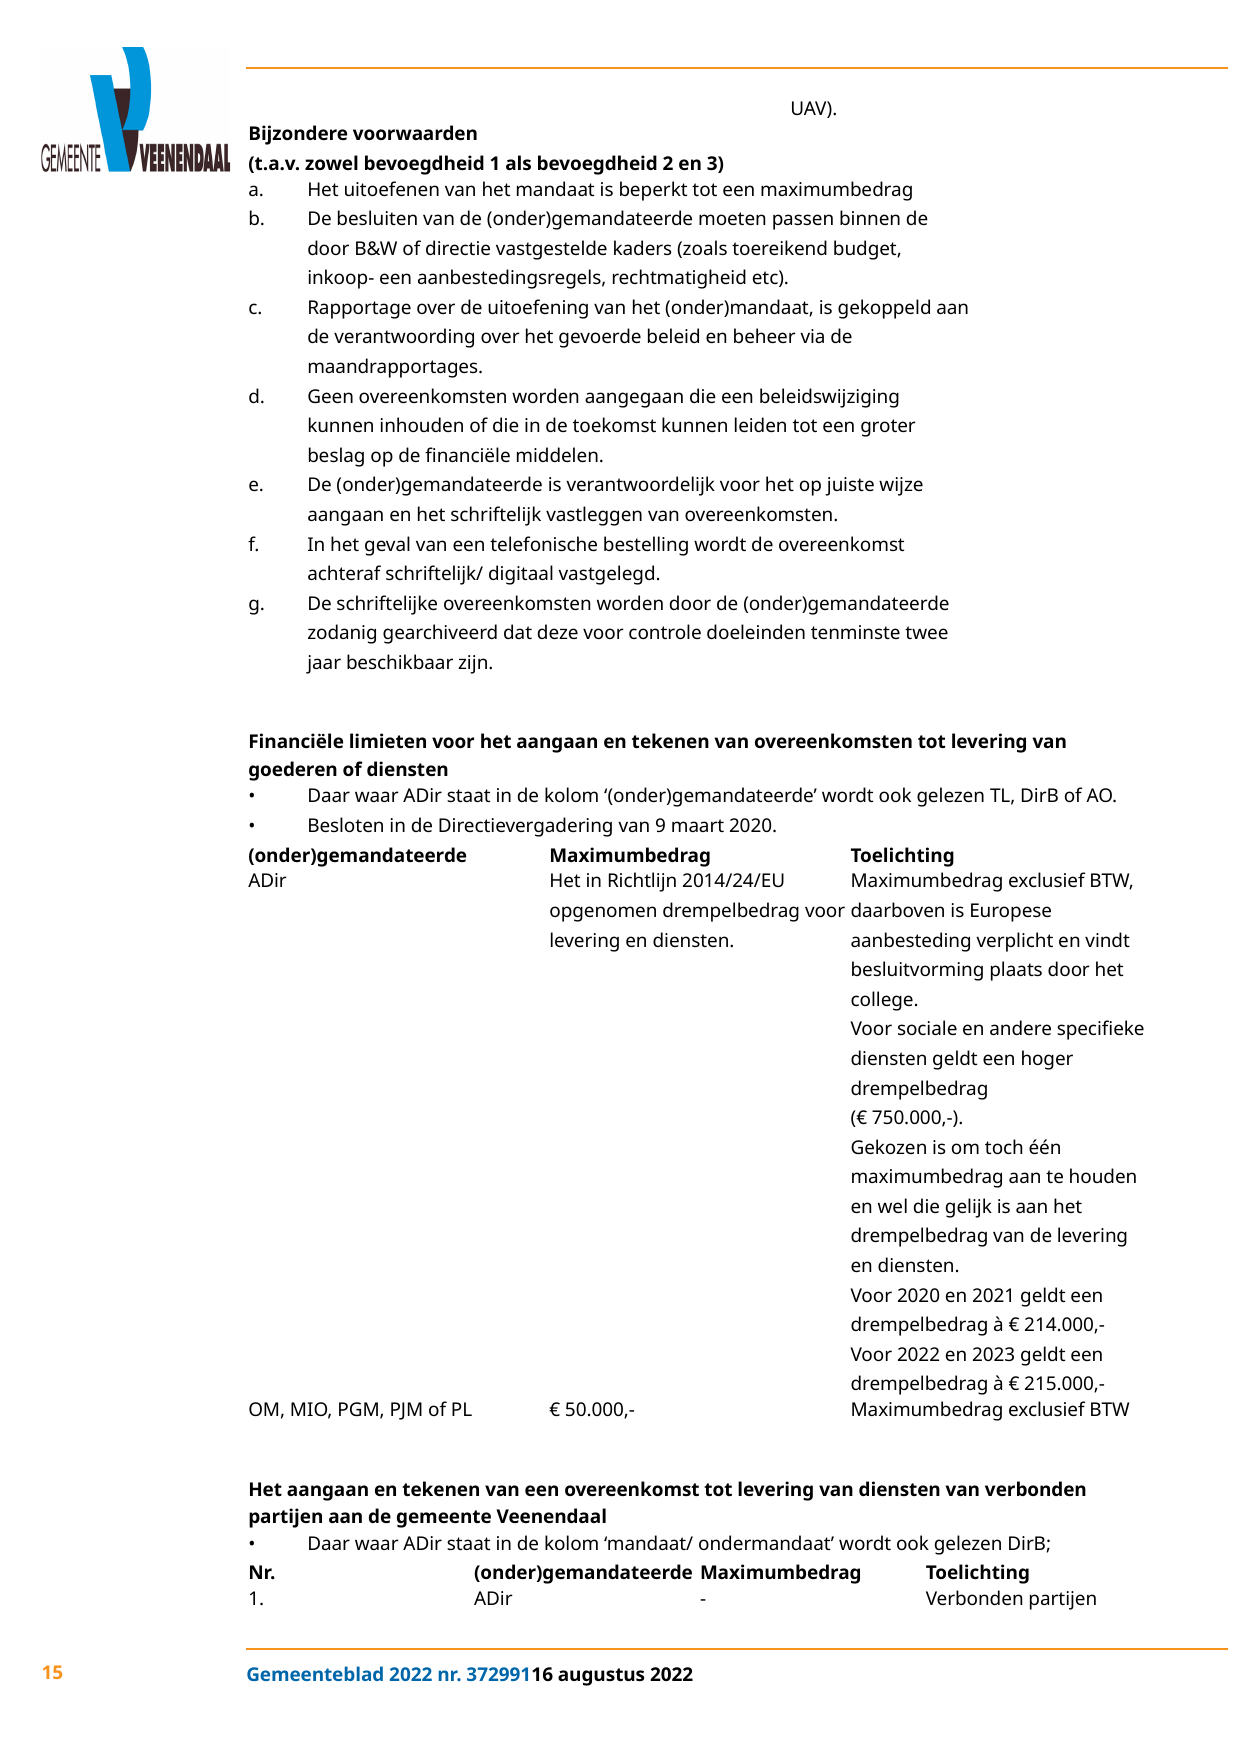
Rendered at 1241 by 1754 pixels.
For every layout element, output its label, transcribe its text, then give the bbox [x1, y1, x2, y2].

list Daar waar ADir staat in de kolom ‘mandaat/ ondermandaat’ wordt ook gelezen DirB; [248, 1530, 1152, 1556]
table_cell ADir [248, 868, 549, 1396]
table_cell UAV). [790, 95, 971, 121]
table_cell [429, 95, 609, 121]
table_header Toelichting [926, 1560, 1152, 1585]
table_header Nr. [248, 1560, 474, 1585]
table_cell ADir [474, 1585, 700, 1611]
table_cell [971, 95, 1152, 121]
table_cell OM, MIO, PGM, PJM of PL [248, 1396, 549, 1422]
table_cell [248, 95, 429, 121]
table_cell Verbonden partijen [926, 1585, 1152, 1611]
table_cell € 50.000,- [549, 1396, 850, 1422]
picture [123, 47, 231, 172]
table_cell Het uitoefenen van het mandaat is beperkt tot een maximumbedrag De besluiten van de (onder)gemandateerde moeten passen binnen de door B&W of directie vastgestelde kaders (zoals toereikend budget, inkoop- een aanbestedingsregels, rechtmatigheid etc). Rapportage over de uitoefening van het (onder)mandaat, is gekoppeld aan de verantwoording over het gevoerde beleid en beheer via de maandrapportages. Geen overeenkomsten worden aangegaan die een beleidswijziging kunnen inhouden of die in de toekomst kunnen leiden tot een groter beslag op de financiële middelen. De (onder)gemandateerde is verantwoordelijk voor het op juiste wijze aangaan en het schriftelijk vastleggen van overeenkomsten. In het geval van een telefonische bestelling wordt de overeenkomst achteraf schriftelijk/ digitaal vastgelegd. De schriftelijke overeenkomsten worden door de (onder)gemandateerde zodanig gearchiveerd dat deze voor controle doeleinden tenminste twee jaar beschikbaar zijn. [248, 176, 971, 675]
table_cell - [700, 1585, 926, 1611]
table_cell [248, 1585, 474, 1611]
table_cell Maximumbedrag exclusief BTW, daarboven is Europese aanbesteding verplicht en vindt besluitvorming plaats door het college. Voor sociale en andere specifieke diensten geldt een hoger drempelbedrag (€ 750.000,-). Gekozen is om toch één maximumbedrag aan te houden en wel die gelijk is aan het drempelbedrag van de levering en diensten. Voor 2020 en 2021 geldt een drempelbedrag à € 214.000,- Voor 2022 en 2023 geldt een drempelbedrag à € 215.000,- [850, 868, 1152, 1396]
table_cell Bijzondere voorwaarden (t.a.v. zowel bevoegdheid 1 als bevoegdheid 2 en 3) [248, 121, 971, 176]
table_cell Maximumbedrag exclusief BTW [850, 1396, 1152, 1422]
table_header (onder)gemandateerde [248, 842, 549, 868]
table_cell Het in Richtlijn 2014/24/EU opgenomen drempelbedrag voor levering en diensten. [549, 868, 850, 1396]
table_header Toelichting [850, 842, 1152, 868]
text Het aangaan en tekenen van een overeenkomst tot levering van diensten van verbonden partijen aan de gemeente Veenendaal [248, 1476, 1152, 1530]
table_cell [971, 121, 1152, 176]
table_header (onder)gemandateerde [474, 1560, 700, 1585]
table_header Maximumbedrag [700, 1560, 926, 1585]
table_cell [971, 176, 1152, 675]
picture [41, 47, 130, 172]
table_header Maximumbedrag [549, 842, 850, 868]
list Daar waar ADir staat in de kolom ‘(onder)gemandateerde’ wordt ook gelezen TL, DirB of AO. [248, 783, 1152, 808]
table_cell [609, 95, 790, 121]
text Financiële limieten voor het aangaan en tekenen van overeenkomsten tot levering van goederen of diensten [248, 728, 1152, 783]
list Besloten in de Directievergadering van 9 maart 2020. [248, 812, 1152, 838]
